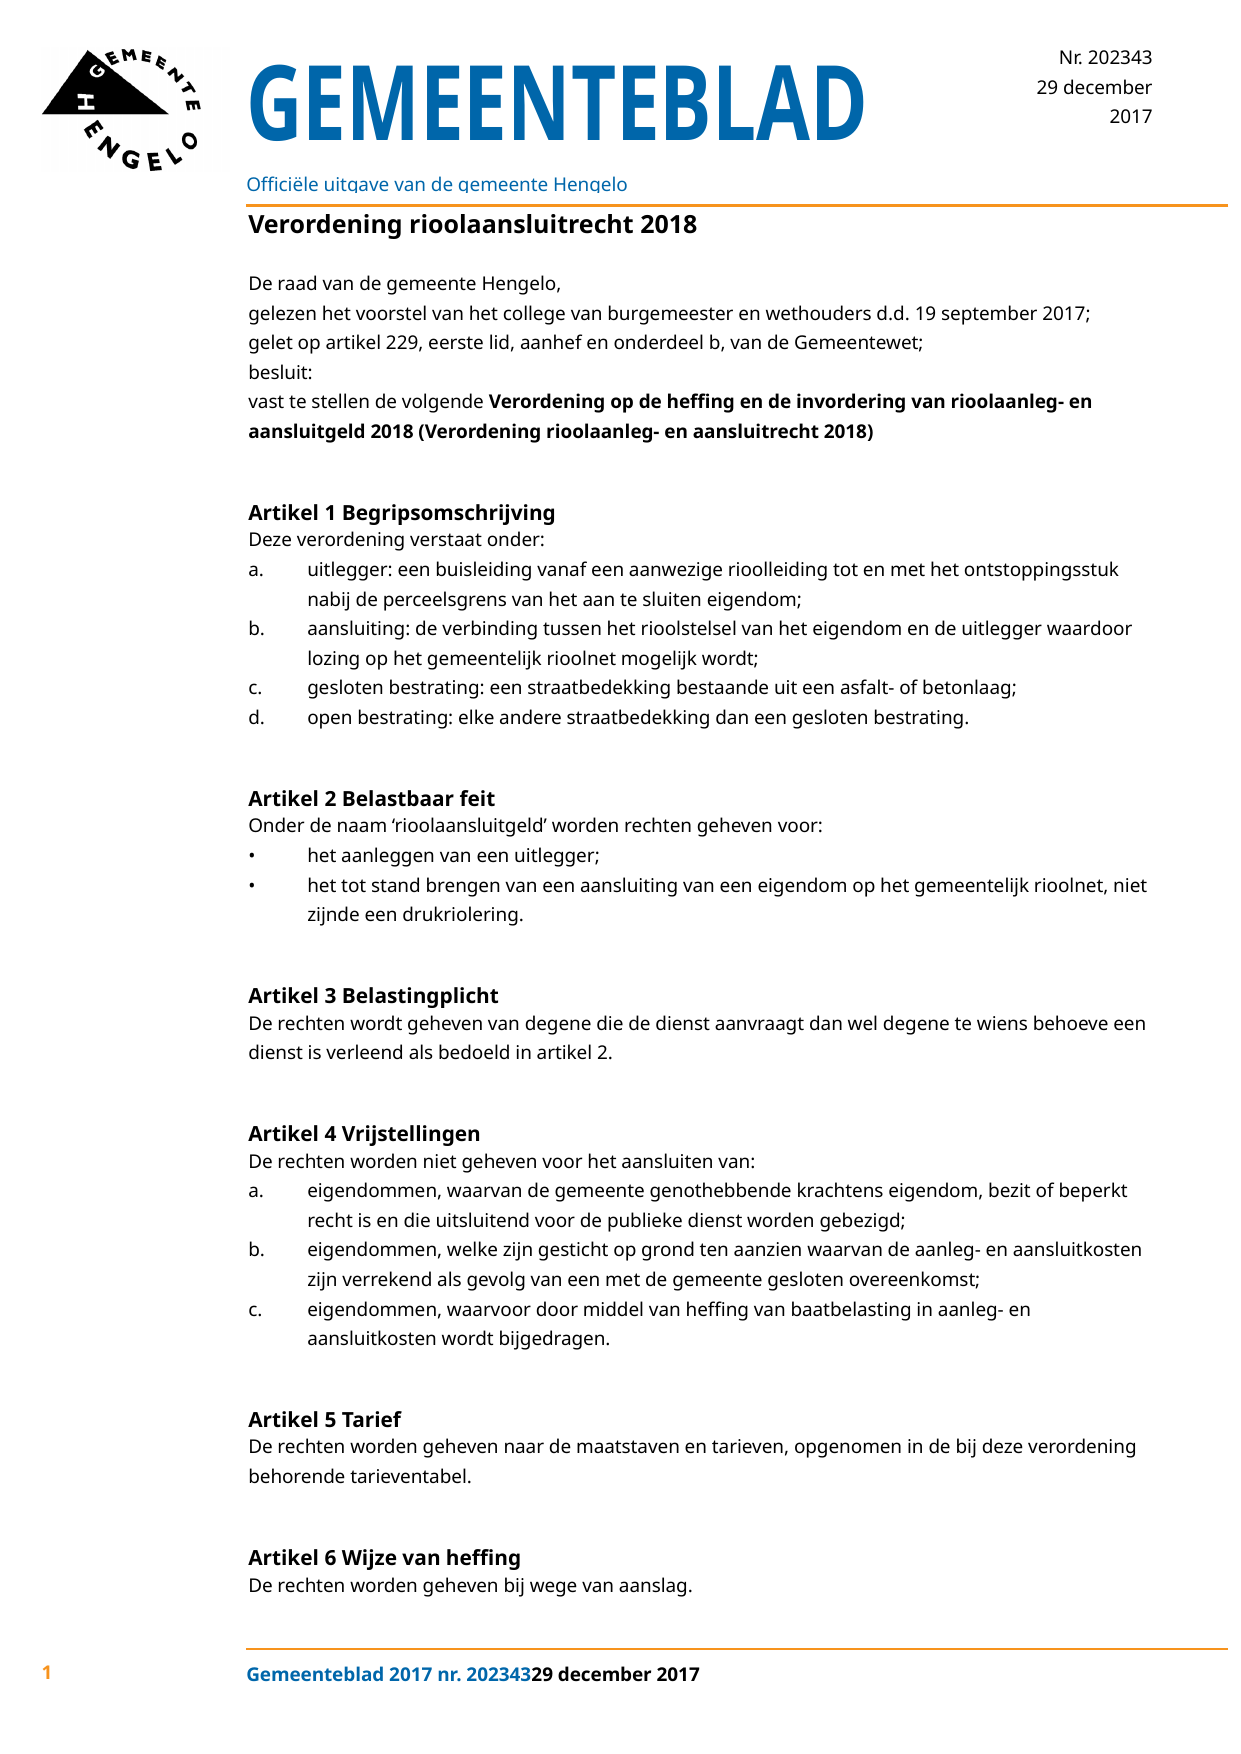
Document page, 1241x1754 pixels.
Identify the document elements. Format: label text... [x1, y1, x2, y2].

text Deze verordening verstaat onder: [248, 527, 1152, 552]
list eigendommen, welke zijn gesticht op grond ten aanzien waarvan de aanleg- en aansluitkosten zijn verrekend als gevolg van een met de gemeente gesloten overeenkomst; [248, 1237, 1152, 1292]
text Artikel 3 Belastingplicht [248, 981, 1152, 1010]
list open bestrating: elke andere straatbedekking dan een gesloten bestrating. [248, 704, 1152, 730]
text De raad van de gemeente Hengelo, [248, 270, 1152, 296]
text Verordening rioolaansluitrecht 2018 [248, 207, 1152, 241]
text Artikel 1 Begripsomschrijving [248, 498, 1152, 527]
text Artikel 5 Tarief [248, 1405, 1152, 1434]
list het aanleggen van een uitlegger; [248, 842, 1152, 868]
text besluit: [248, 359, 1152, 385]
text vast te stellen de volgende Verordening op de heffing en de invordering van rioolaanleg- en aansluitgeld 2018 (Verordening rioolaanleg- en aansluitrecht 2018) [248, 389, 1152, 444]
list eigendommen, waarvoor door middel van heffing van baatbelasting in aanleg- en aansluitkosten wordt bijgedragen. [248, 1296, 1152, 1351]
text De rechten worden geheven bij wege van aanslag. [248, 1572, 1152, 1597]
list aansluiting: de verbinding tussen het rioolstelsel van het eigendom en de uitlegger waardoor lozing op het gemeentelijk rioolnet mogelijk wordt; [248, 615, 1152, 671]
list uitlegger: een buisleiding vanaf een aanwezige rioolleiding tot en met het ontstoppingsstuk nabij de perceelsgrens van het aan te sluiten eigendom; [248, 556, 1152, 612]
list eigendommen, waarvan de gemeente genothebbende krachtens eigendom, bezit of beperkt recht is en die uitsluitend voor de publieke dienst worden gebezigd; [248, 1177, 1152, 1233]
text gelezen het voorstel van het college van burgemeester en wethouders d.d. 19 september 2017; [248, 300, 1152, 326]
picture [41, 47, 231, 172]
text Artikel 6 Wijze van heffing [248, 1543, 1152, 1572]
text gelet op artikel 229, eerste lid, aanhef en onderdeel b, van de Gemeentewet; [248, 329, 1152, 355]
text De rechten wordt geheven van degene die de dienst aanvraagt dan wel degene te wiens behoeve een dienst is verleend als bedoeld in artikel 2. [248, 1010, 1152, 1065]
text De rechten worden niet geheven voor het aansluiten van: [248, 1148, 1152, 1173]
list het tot stand brengen van een aansluiting van een eigendom op het gemeentelijk rioolnet, niet zijnde een drukriolering. [248, 872, 1152, 927]
text Artikel 2 Belastbaar feit [248, 784, 1152, 813]
text Artikel 4 Vrijstellingen [248, 1119, 1152, 1148]
list gesloten bestrating: een straatbedekking bestaande uit een asfalt- of betonlaag; [248, 674, 1152, 700]
text De rechten worden geheven naar de maatstaven en tarieven, opgenomen in de bij deze verordening behorende tarieventabel. [248, 1434, 1152, 1489]
text Onder de naam ‘rioolaansluitgeld’ worden rechten geheven voor: [248, 813, 1152, 838]
